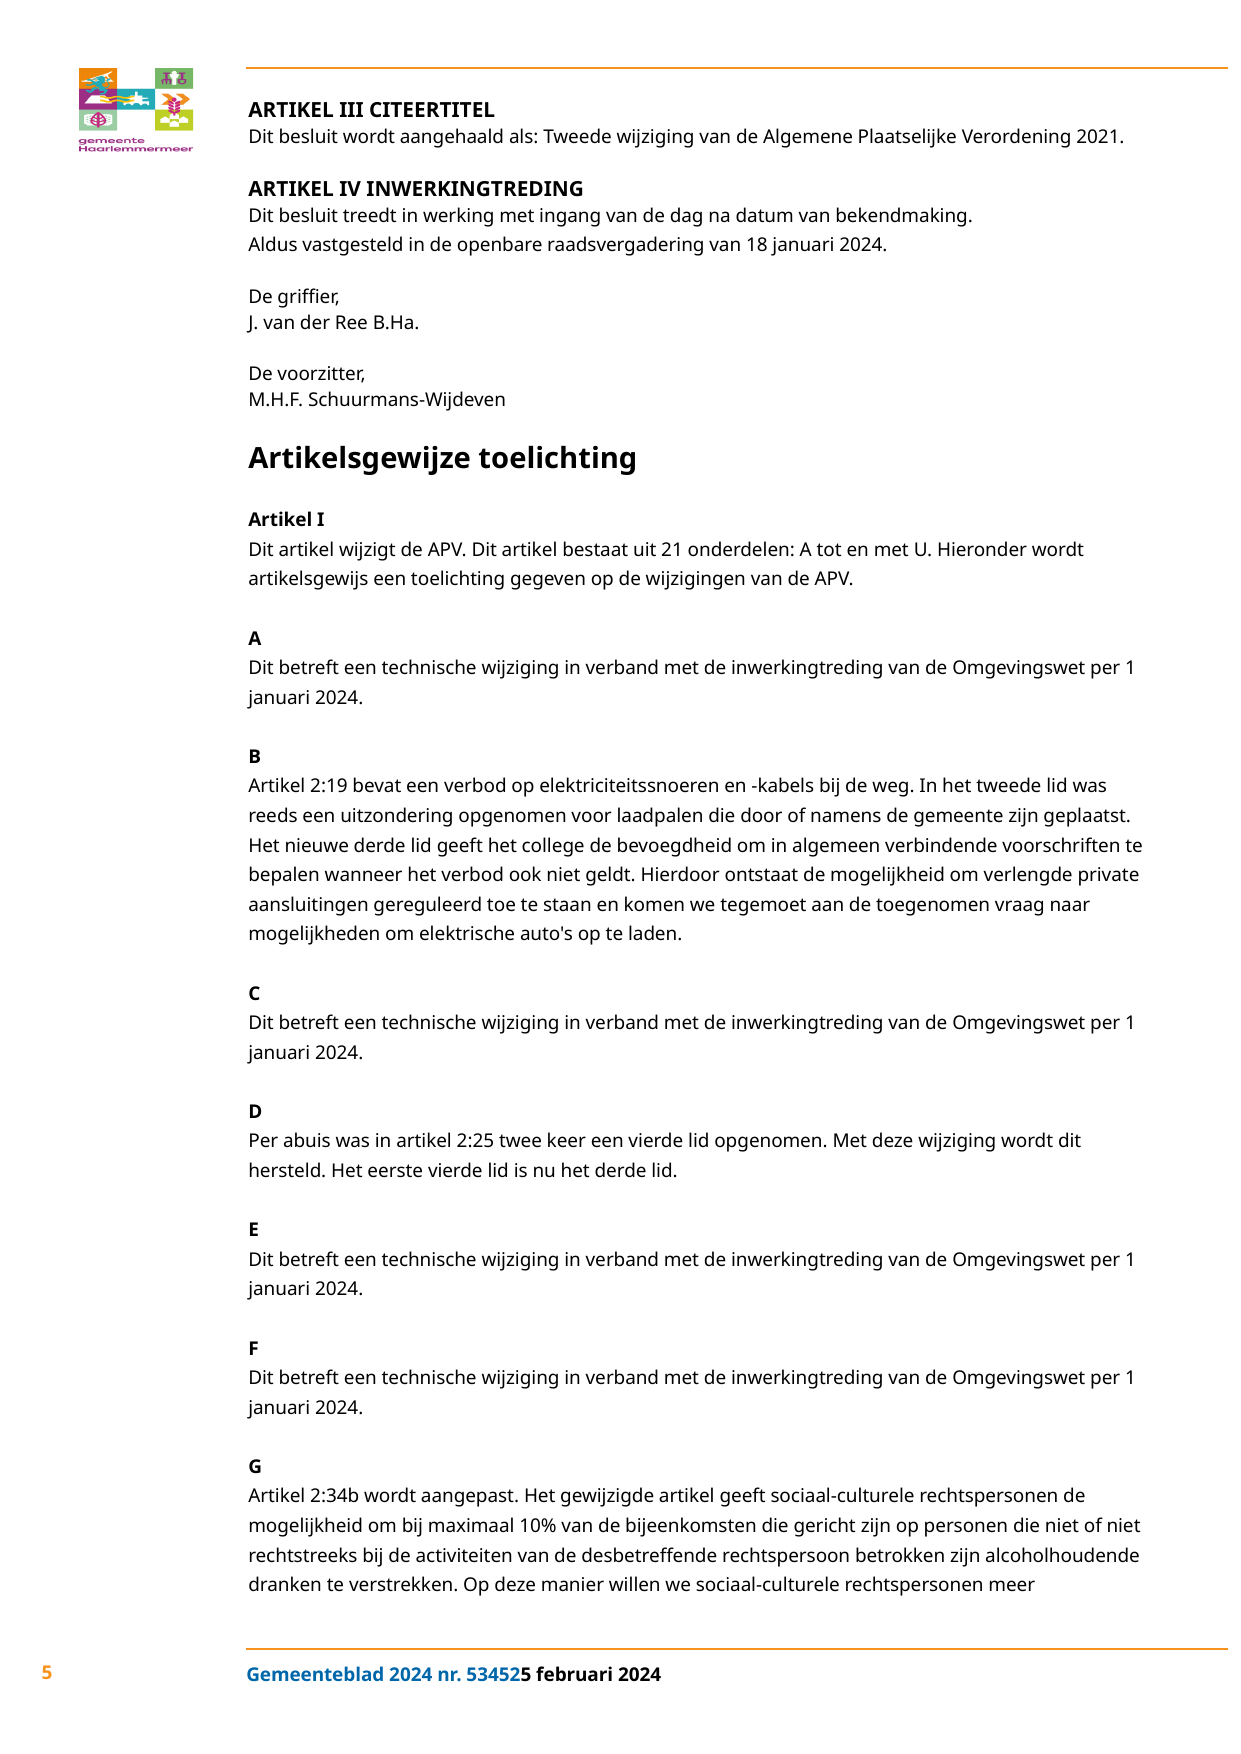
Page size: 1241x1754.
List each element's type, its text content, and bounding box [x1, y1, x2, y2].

text Artikel 2:19 bevat een verbod op elektriciteitssnoeren en -kabels bij de weg. In het tweede lid was reeds een uitzondering opgenomen voor laadpalen die door of namens de gemeente zijn geplaatst. Het nieuwe derde lid geeft het college de bevoegdheid om in algemeen verbindende voorschriften te bepalen wanneer het verbod ook niet geldt. Hierdoor ontstaat de mogelijkheid om verlengde private aansluitingen gereguleerd toe te staan en komen we tegemoet aan de toegenomen vraag naar mogelijkheden om elektrische auto's op te laden. [248, 773, 1152, 946]
text De griffier, [248, 283, 1152, 309]
text ARTIKEL III CITEERTITEL [248, 95, 1152, 123]
text A [248, 625, 1152, 650]
text E [248, 1216, 1152, 1242]
text J. van der Ree B.Ha. [248, 309, 1152, 334]
text B [248, 743, 1152, 769]
text Artikel I [248, 506, 1152, 532]
text Dit artikel wijzigt de APV. Dit artikel bestaat uit 21 onderdelen: A tot en met U. Hieronder wordt artikelsgewijs een toelichting gegeven op de wijzigingen van de APV. [248, 536, 1152, 591]
text Dit betreft een technische wijziging in verband met de inwerkingtreding van de Omgevingswet per 1 januari 2024. [248, 1364, 1152, 1419]
text Dit betreft een technische wijziging in verband met de inwerkingtreding van de Omgevingswet per 1 januari 2024. [248, 1246, 1152, 1301]
text F [248, 1335, 1152, 1360]
text Dit betreft een technische wijziging in verband met de inwerkingtreding van de Omgevingswet per 1 januari 2024. [248, 654, 1152, 709]
text Artikelsgewijze toelichting [248, 437, 1152, 477]
text Dit besluit wordt aangehaald als: Tweede wijziging van de Algemene Plaatselijke Verordening 2021. [248, 123, 1152, 149]
text M.H.F. Schuurmans-Wijdeven [248, 386, 1152, 412]
text G [248, 1453, 1152, 1479]
text Aldus vastgesteld in de openbare raadsvergadering van 18 januari 2024. [248, 232, 1152, 257]
picture [41, 47, 231, 172]
text ARTIKEL IV INWERKINGTREDING [248, 174, 1152, 202]
text Dit besluit treedt in werking met ingang van de dag na datum van bekendmaking. [248, 202, 1152, 228]
text C [248, 980, 1152, 1005]
text Artikel 2:34b wordt aangepast. Het gewijzigde artikel geeft sociaal-culturele rechtspersonen de mogelijkheid om bij maximaal 10% van de bijeenkomsten die gericht zijn op personen die niet of niet rechtstreeks bij de activiteiten van de desbetreffende rechtspersoon betrokken zijn alcoholhoudende dranken te verstrekken. Op deze manier willen we sociaal-culturele rechtspersonen meer [248, 1483, 1152, 1597]
text Dit betreft een technische wijziging in verband met de inwerkingtreding van de Omgevingswet per 1 januari 2024. [248, 1009, 1152, 1064]
text D [248, 1098, 1152, 1124]
text Per abuis was in artikel 2:25 twee keer een vierde lid opgenomen. Met deze wijziging wordt dit hersteld. Het eerste vierde lid is nu het derde lid. [248, 1128, 1152, 1183]
text De voorzitter, [248, 360, 1152, 386]
